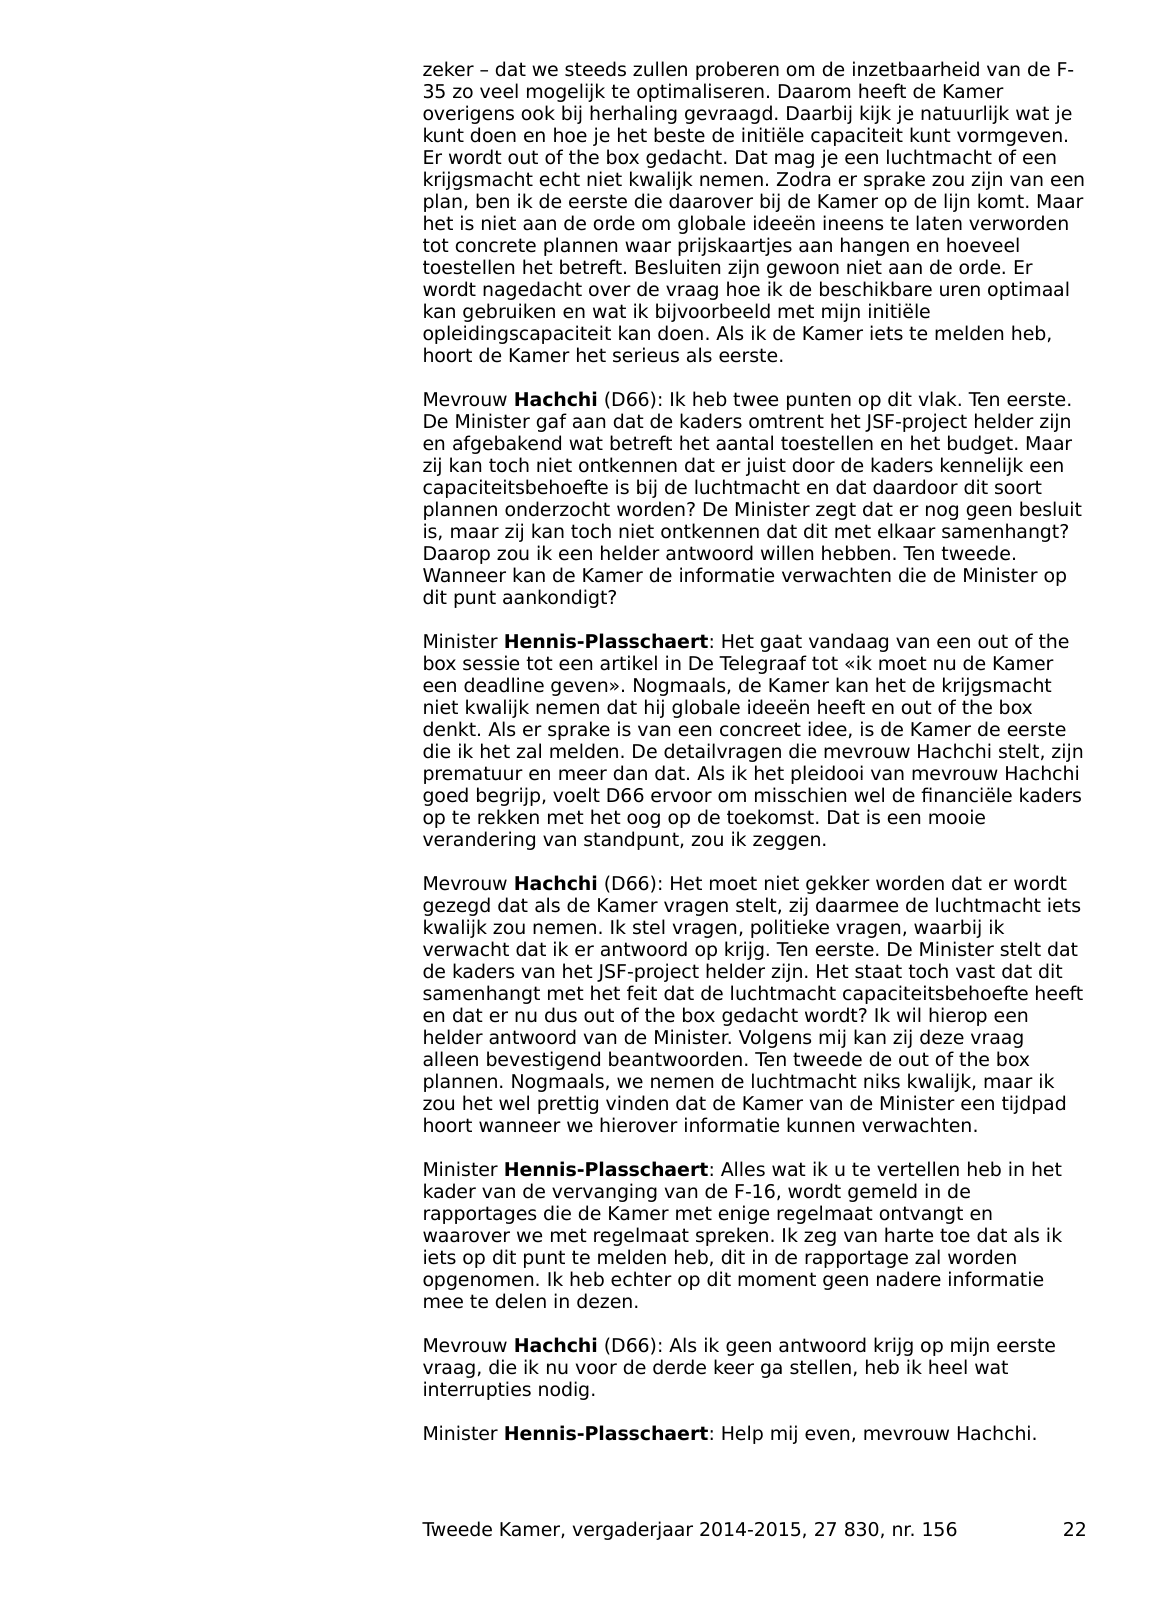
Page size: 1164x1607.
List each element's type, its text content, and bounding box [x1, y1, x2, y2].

text Minister Hennis-Plasschaert: Alles wat ik u te vertellen heb in het kader van de vervanging van de F-16, wordt gemeld in de rapportages die de Kamer met enige regelmaat ontvangt en waarover we met regelmaat spreken. Ik zeg van harte toe dat als ik iets op dit punt te melden heb, dit in de rapportage zal worden opgenomen. Ik heb echter op dit moment geen nadere informatie mee te delen in dezen. [422, 1159, 1087, 1313]
text Minister Hennis-Plasschaert: Het gaat vandaag van een out of the box sessie tot een artikel in De Telegraaf tot «ik moet nu de Kamer een deadline geven». Nogmaals, de Kamer kan het de krijgsmacht niet kwalijk nemen dat hij globale ideeën heeft en out of the box denkt. Als er sprake is van een concreet idee, is de Kamer de eerste die ik het zal melden. De detailvragen die mevrouw Hachchi stelt, zijn prematuur en meer dan dat. Als ik het pleidooi van mevrouw Hachchi goed begrijp, voelt D66 ervoor om misschien wel de financiële kaders op te rekken met het oog op de toekomst. Dat is een mooie verandering van standpunt, zou ik zeggen. [422, 631, 1087, 851]
text zeker – dat we steeds zullen proberen om de inzetbaarheid van de F-35 zo veel mogelijk te optimaliseren. Daarom heeft de Kamer overigens ook bij herhaling gevraagd. Daarbij kijk je natuurlijk wat je kunt doen en hoe je het beste de initiële capaciteit kunt vormgeven. Er wordt out of the box gedacht. Dat mag je een luchtmacht of een krijgsmacht echt niet kwalijk nemen. Zodra er sprake zou zijn van een plan, ben ik de eerste die daarover bij de Kamer op de lijn komt. Maar het is niet aan de orde om globale ideeën ineens te laten verworden tot concrete plannen waar prijskaartjes aan hangen en hoeveel toestellen het betreft. Besluiten zijn gewoon niet aan de orde. Er wordt nagedacht over de vraag hoe ik de beschikbare uren optimaal kan gebruiken en wat ik bijvoorbeeld met mijn initiële opleidingscapaciteit kan doen. Als ik de Kamer iets te melden heb, hoort de Kamer het serieus als eerste. [422, 59, 1087, 367]
text Minister Hennis-Plasschaert: Help mij even, mevrouw Hachchi. [422, 1423, 1087, 1445]
text Mevrouw Hachchi (D66): Het moet niet gekker worden dat er wordt gezegd dat als de Kamer vragen stelt, zij daarmee de luchtmacht iets kwalijk zou nemen. Ik stel vragen, politieke vragen, waarbij ik verwacht dat ik er antwoord op krijg. Ten eerste. De Minister stelt dat de kaders van het JSF-project helder zijn. Het staat toch vast dat dit samenhangt met het feit dat de luchtmacht capaciteitsbehoefte heeft en dat er nu dus out of the box gedacht wordt? Ik wil hierop een helder antwoord van de Minister. Volgens mij kan zij deze vraag alleen bevestigend beantwoorden. Ten tweede de out of the box plannen. Nogmaals, we nemen de luchtmacht niks kwalijk, maar ik zou het wel prettig vinden dat de Kamer van de Minister een tijdpad hoort wanneer we hierover informatie kunnen verwachten. [422, 873, 1087, 1137]
text Mevrouw Hachchi (D66): Ik heb twee punten op dit vlak. Ten eerste. De Minister gaf aan dat de kaders omtrent het JSF-project helder zijn en afgebakend wat betreft het aantal toestellen en het budget. Maar zij kan toch niet ontkennen dat er juist door de kaders kennelijk een capaciteitsbehoefte is bij de luchtmacht en dat daardoor dit soort plannen onderzocht worden? De Minister zegt dat er nog geen besluit is, maar zij kan toch niet ontkennen dat dit met elkaar samenhangt? Daarop zou ik een helder antwoord willen hebben. Ten tweede. Wanneer kan de Kamer de informatie verwachten die de Minister op dit punt aankondigt? [422, 389, 1087, 609]
text Mevrouw Hachchi (D66): Als ik geen antwoord krijg op mijn eerste vraag, die ik nu voor de derde keer ga stellen, heb ik heel wat interrupties nodig. [422, 1335, 1087, 1401]
